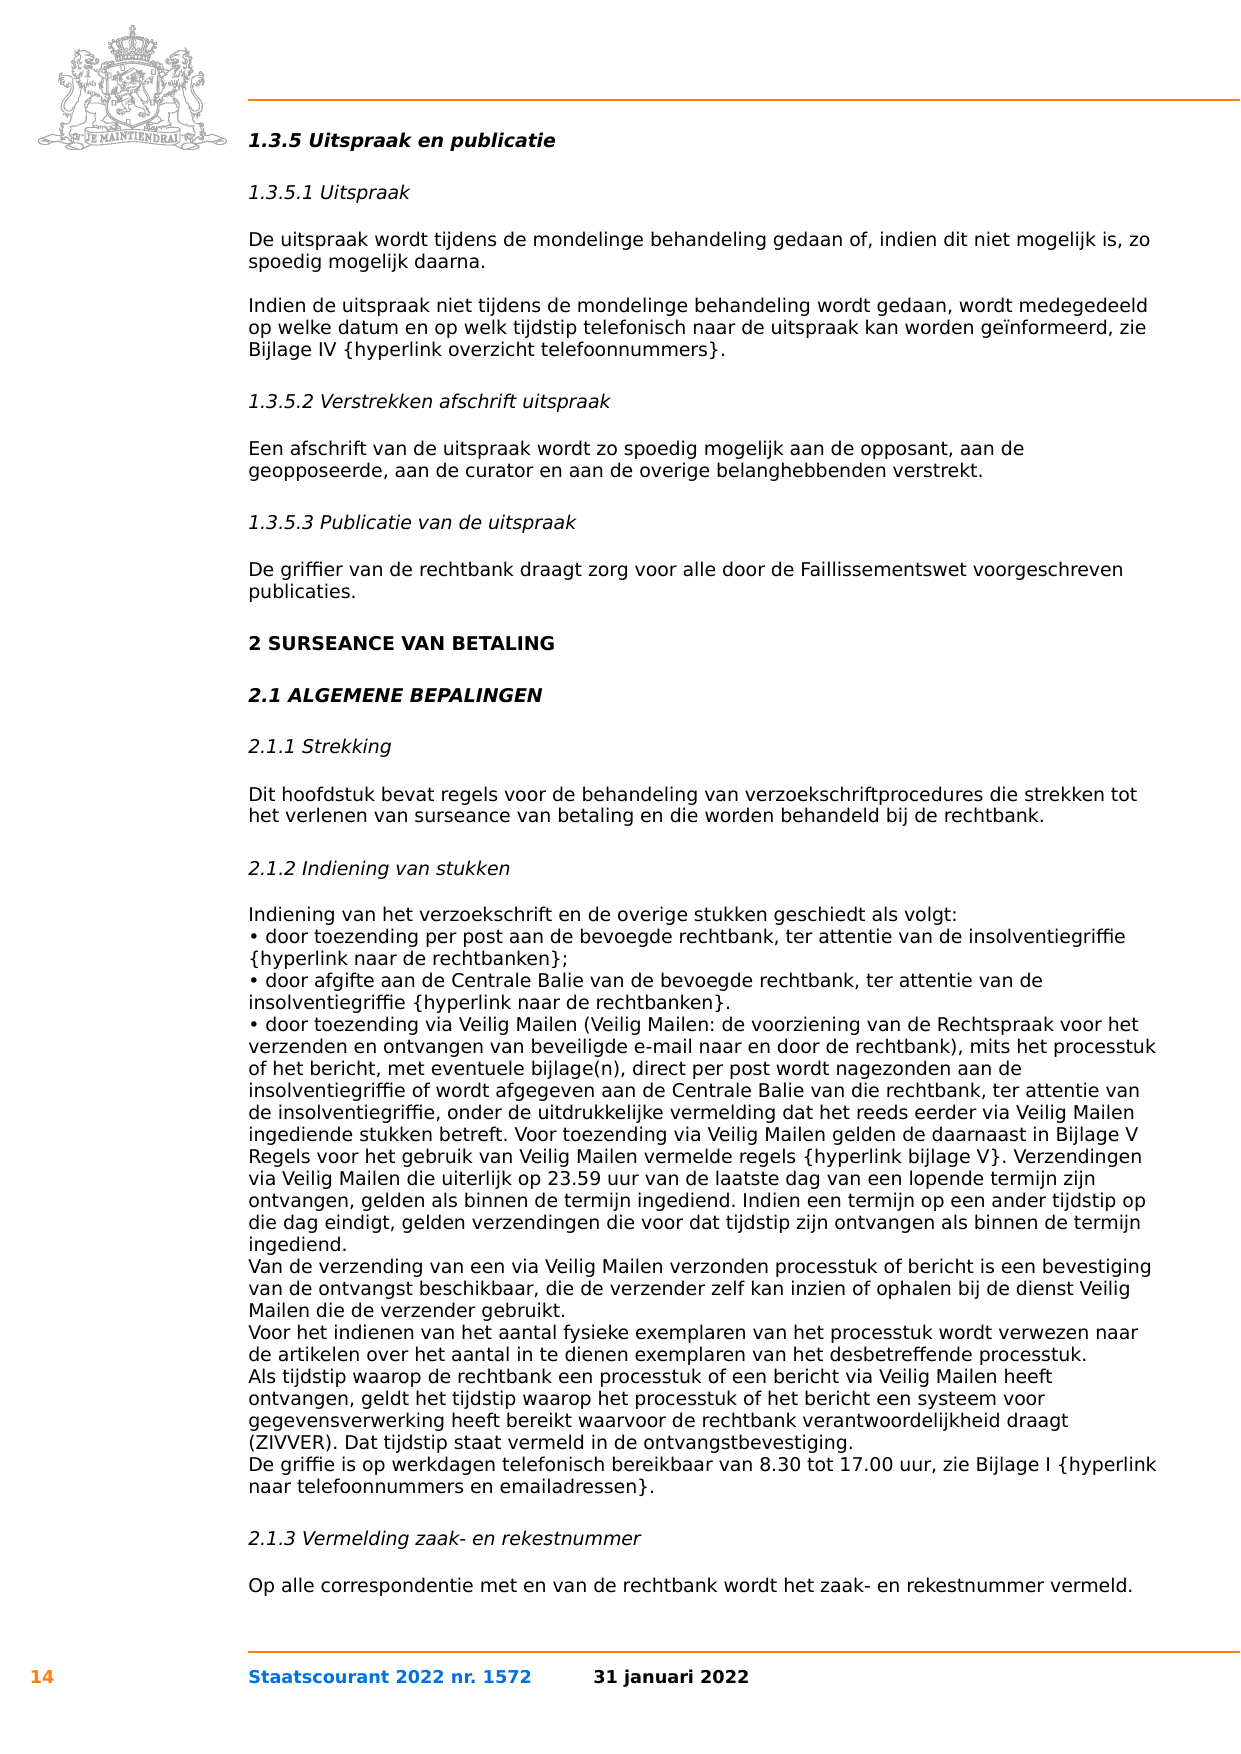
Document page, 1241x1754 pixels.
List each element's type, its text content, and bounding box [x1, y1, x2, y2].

text De griffie is op werkdagen telefonisch bereikbaar van 8.30 tot 17.00 uur, zie Bijlage I {hyperlink naar telefoonnummers en emailadressen}. [248, 1454, 1163, 1498]
subtitle 1.3.5.1 Uitspraak [248, 182, 1163, 204]
text Als tijdstip waarop de rechtbank een processtuk of een bericht via Veilig Mailen heeft ontvangen, geldt het tijdstip waarop het processtuk of het bericht een systeem voor gegevensverwerking heeft bereikt waarvoor de rechtbank verantwoordelijkheid draagt (ZIVVER). Dat tijdstip staat vermeld in de ontvangstbevestiging. [248, 1366, 1163, 1454]
text De griffier van de rechtbank draagt zorg voor alle door de Faillissementswet voorgeschreven publicaties. [248, 558, 1163, 602]
subtitle 2.1.1 Strekking [248, 736, 1163, 758]
subtitle 1.3.5.3 Publicatie van de uitspraak [248, 512, 1163, 533]
subtitle 2.1.2 Indiening van stukken [248, 857, 1163, 879]
text • door afgifte aan de Centrale Balie van de bevoegde rechtbank, ter attentie van de insolventiegriffie {hyperlink naar de rechtbanken}. [248, 970, 1163, 1014]
text • door toezending via Veilig Mailen (Veilig Mailen: de voorziening van de Rechtspraak voor het verzenden en ontvangen van beveiligde e-mail naar en door de rechtbank), mits het processtuk of het bericht, met eventuele bijlage(n), direct per post wordt nagezonden aan de insolventiegriffie of wordt afgegeven aan de Centrale Balie van die rechtbank, ter attentie van de insolventiegriffie, onder de uitdrukkelijke vermelding dat het reeds eerder via Veilig Mailen ingediende stukken betreft. Voor toezending via Veilig Mailen gelden de daarnaast in Bijlage V Regels voor het gebruik van Veilig Mailen vermelde regels {hyperlink bijlage V}. Verzendingen via Veilig Mailen die uiterlijk op 23.59 uur van de laatste dag van een lopende termijn zijn ontvangen, gelden als binnen de termijn ingediend. Indien een termijn op een ander tijdstip op die dag eindigt, gelden verzendingen die voor dat tijdstip zijn ontvangen als binnen de termijn ingediend. [248, 1014, 1163, 1256]
text Indiening van het verzoekschrift en de overige stukken geschiedt als volgt: [248, 904, 1163, 926]
subtitle 2.1.3 Vermelding zaak- en rekestnummer [248, 1528, 1163, 1550]
text Voor het indienen van het aantal fysieke exemplaren van het processtuk wordt verwezen naar de artikelen over het aantal in te dienen exemplaren van het desbetreffende processtuk. [248, 1322, 1163, 1366]
subtitle 1.3.5 Uitspraak en publicatie [248, 130, 1163, 152]
picture [38, 25, 227, 150]
text • door toezending per post aan de bevoegde rechtbank, ter attentie van de insolventiegriffie {hyperlink naar de rechtbanken}; [248, 926, 1163, 970]
subtitle 1.3.5.2 Verstrekken afschrift uitspraak [248, 391, 1163, 413]
subtitle 2 SURSEANCE VAN BETALING [248, 632, 1163, 654]
text Een afschrift van de uitspraak wordt zo spoedig mogelijk aan de opposant, aan de geopposeerde, aan de curator en aan de overige belanghebbenden verstrekt. [248, 438, 1163, 482]
text De uitspraak wordt tijdens de mondelinge behandeling gedaan of, indien dit niet mogelijk is, zo spoedig mogelijk daarna. [248, 229, 1163, 273]
text Indien de uitspraak niet tijdens de mondelinge behandeling wordt gedaan, wordt medegedeeld op welke datum en op welk tijdstip telefonisch naar de uitspraak kan worden geïnformeerd, zie Bijlage IV {hyperlink overzicht telefoonnummers}. [248, 295, 1163, 361]
text Dit hoofdstuk bevat regels voor de behandeling van verzoekschriftprocedures die strekken tot het verlenen van surseance van betaling en die worden behandeld bij de rechtbank. [248, 783, 1163, 827]
subtitle 2.1 ALGEMENE BEPALINGEN [248, 684, 1163, 706]
text Van de verzending van een via Veilig Mailen verzonden processtuk of bericht is een bevestiging van de ontvangst beschikbaar, die de verzender zelf kan inzien of ophalen bij de dienst Veilig Mailen die de verzender gebruikt. [248, 1256, 1163, 1322]
text Op alle correspondentie met en van de rechtbank wordt het zaak- en rekestnummer vermeld. [248, 1575, 1163, 1597]
